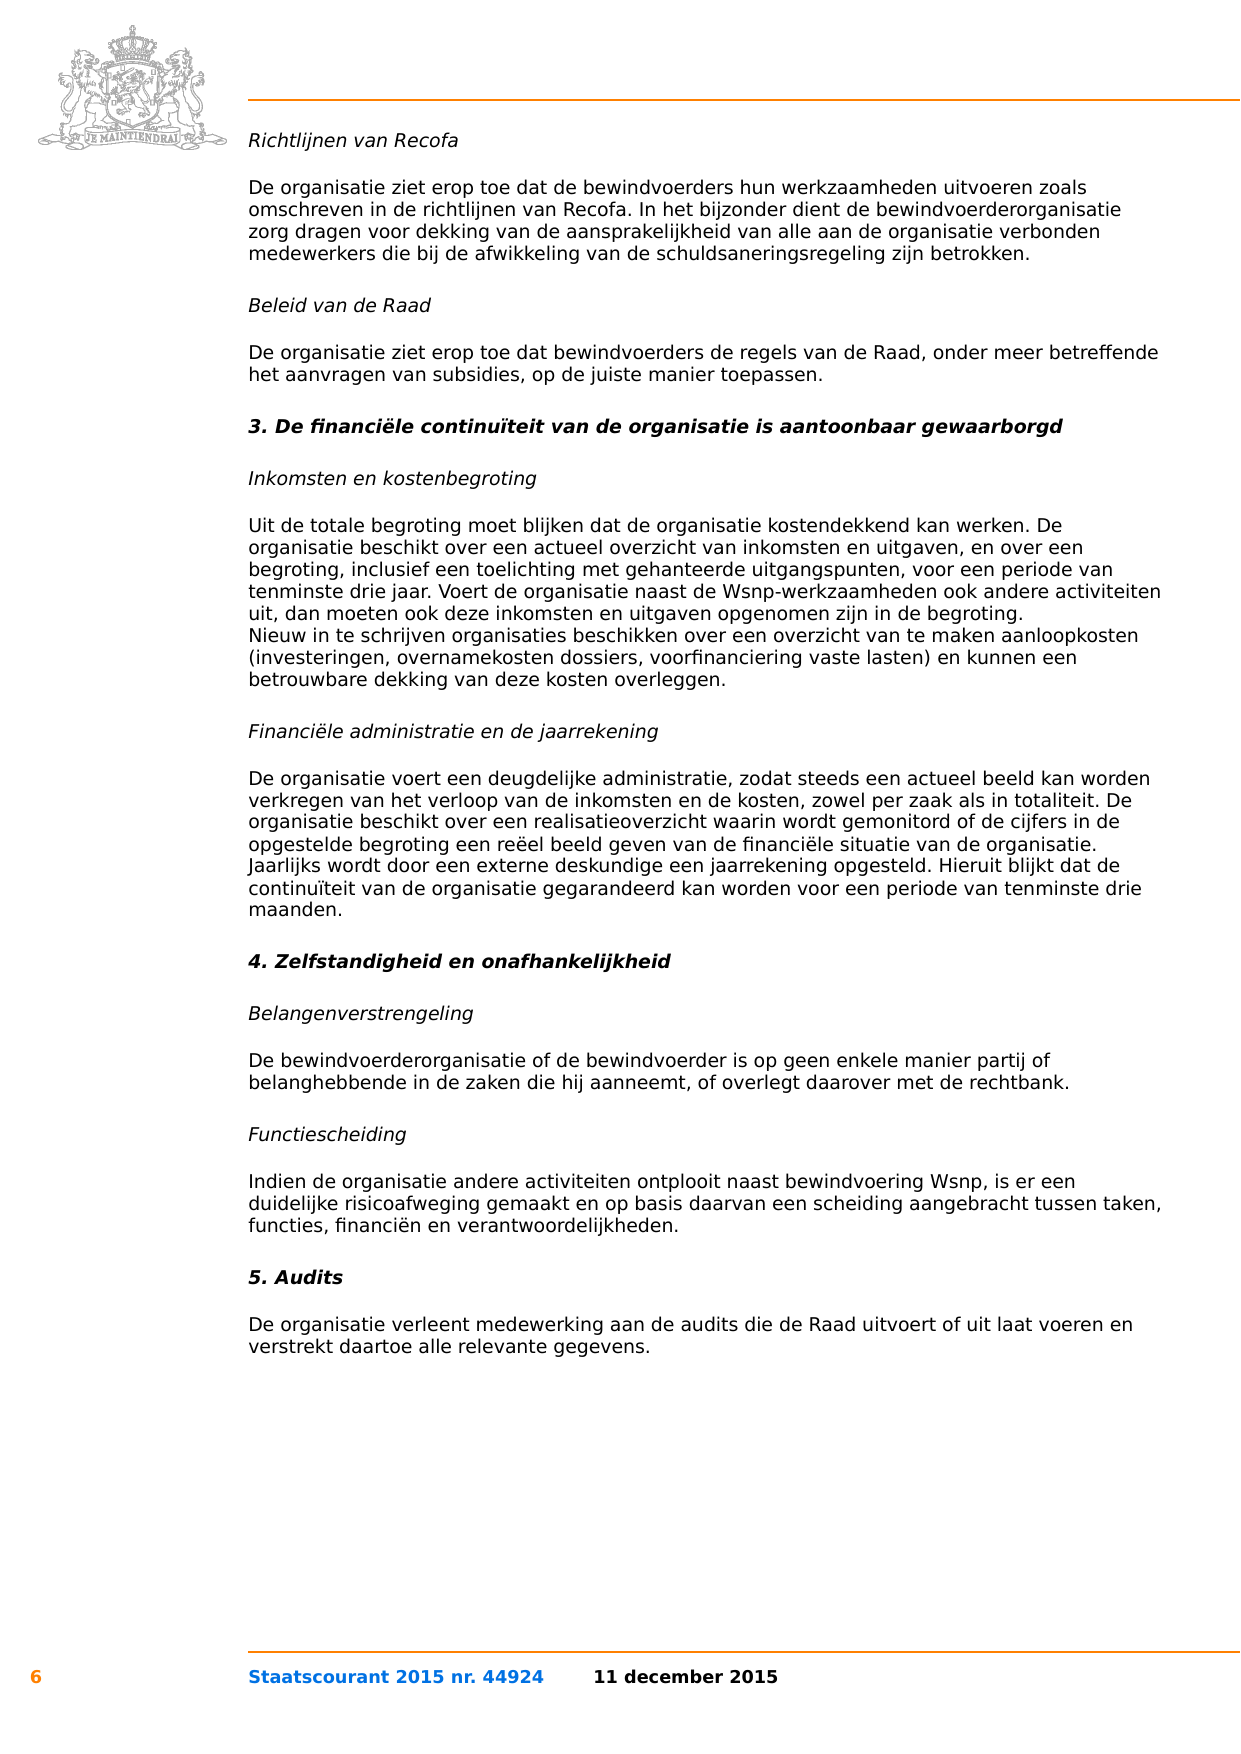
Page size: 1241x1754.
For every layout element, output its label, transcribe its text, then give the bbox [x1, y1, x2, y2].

subtitle Financiële administratie en de jaarrekening [248, 721, 1163, 742]
subtitle 3. De financiële continuïteit van de organisatie is aantoonbaar gewaarborgd [248, 416, 1163, 438]
subtitle Functiescheiding [248, 1124, 1163, 1146]
subtitle Belangenverstrengeling [248, 1003, 1163, 1025]
text De organisatie ziet erop toe dat bewindvoerders de regels van de Raad, onder meer betreffende het aanvragen van subsidies, op de juiste manier toepassen. [248, 342, 1163, 386]
text De organisatie ziet erop toe dat de bewindvoerders hun werkzaamheden uitvoeren zoals omschreven in de richtlijnen van Recofa. In het bijzonder dient de bewindvoerderorganisatie zorg dragen voor dekking van de aansprakelijkheid van alle aan de organisatie verbonden medewerkers die bij de afwikkeling van de schuldsaneringsregeling zijn betrokken. [248, 177, 1163, 265]
text De organisatie verleent medewerking aan de audits die de Raad uitvoert of uit laat voeren en verstrekt daartoe alle relevante gegevens. [248, 1314, 1163, 1358]
text Indien de organisatie andere activiteiten ontplooit naast bewindvoering Wsnp, is er een duidelijke risicoafweging gemaakt en op basis daarvan een scheiding aangebracht tussen taken, functies, financiën en verantwoordelijkheden. [248, 1171, 1163, 1237]
picture [38, 25, 227, 150]
subtitle Inkomsten en kostenbegroting [248, 468, 1163, 490]
text Jaarlijks wordt door een externe deskundige een jaarrekening opgesteld. Hieruit blijkt dat de continuïteit van de organisatie gegarandeerd kan worden voor een periode van tenminste drie maanden. [248, 855, 1163, 921]
subtitle Richtlijnen van Recofa [248, 130, 1163, 152]
text De bewindvoerderorganisatie of de bewindvoerder is op geen enkele manier partij of belanghebbende in de zaken die hij aanneemt, of overlegt daarover met de rechtbank. [248, 1050, 1163, 1094]
text De organisatie voert een deugdelijke administratie, zodat steeds een actueel beeld kan worden verkregen van het verloop van de inkomsten en de kosten, zowel per zaak als in totaliteit. De organisatie beschikt over een realisatieoverzicht waarin wordt gemonitord of de cijfers in de opgestelde begroting een reëel beeld geven van de financiële situatie van de organisatie. [248, 767, 1163, 855]
text Nieuw in te schrijven organisaties beschikken over een overzicht van te maken aanloopkosten (investeringen, overnamekosten dossiers, voorfinanciering vaste lasten) en kunnen een betrouwbare dekking van deze kosten overleggen. [248, 624, 1163, 691]
text Uit de totale begroting moet blijken dat de organisatie kostendekkend kan werken. De organisatie beschikt over een actueel overzicht van inkomsten en uitgaven, en over een begroting, inclusief een toelichting met gehanteerde uitgangspunten, voor een periode van tenminste drie jaar. Voert de organisatie naast de Wsnp-werkzaamheden ook andere activiteiten uit, dan moeten ook deze inkomsten en uitgaven opgenomen zijn in de begroting. [248, 515, 1163, 624]
subtitle 5. Audits [248, 1267, 1163, 1289]
subtitle Beleid van de Raad [248, 295, 1163, 317]
subtitle 4. Zelfstandigheid en onafhankelijkheid [248, 951, 1163, 973]
